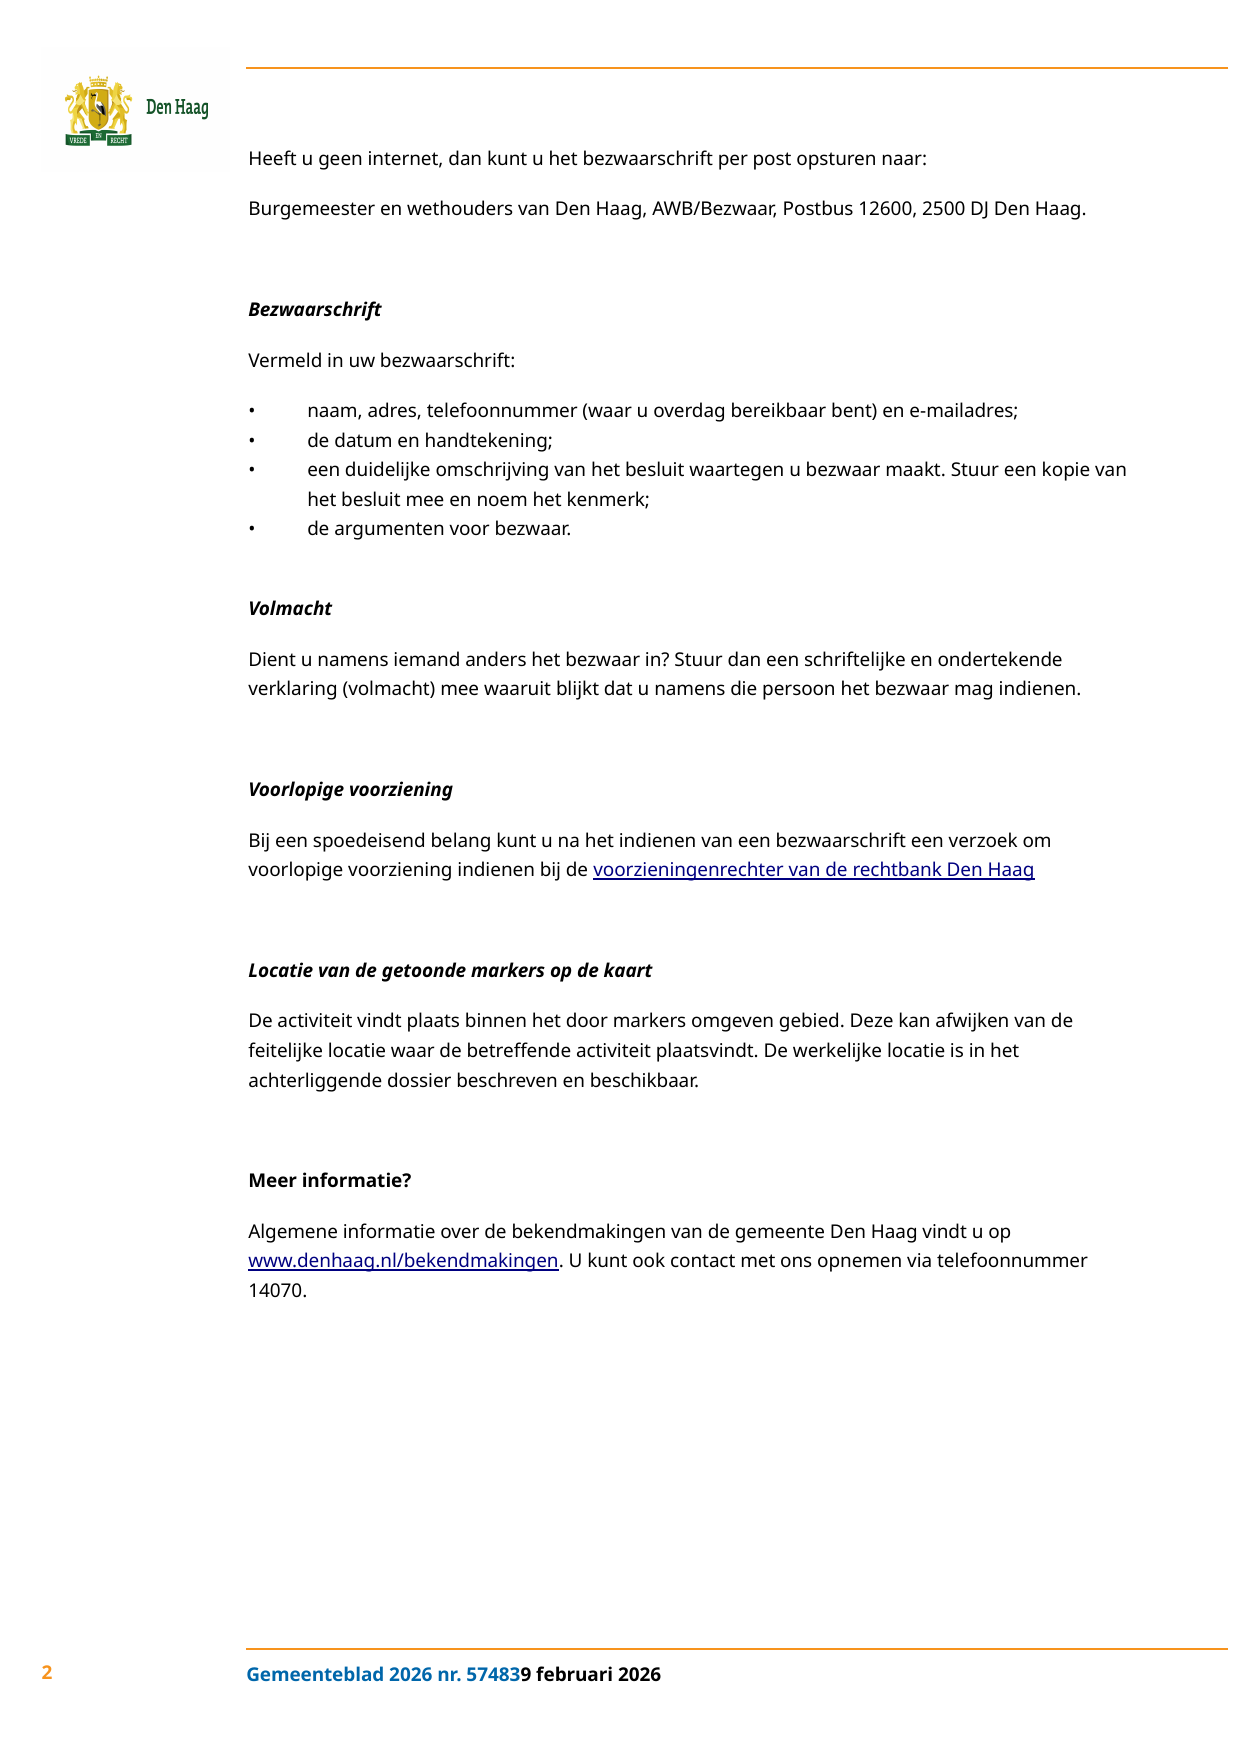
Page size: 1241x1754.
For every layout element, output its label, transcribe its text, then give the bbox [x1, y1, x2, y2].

text Heeft u geen internet, dan kunt u het bezwaarschrift per post opsturen naar: [248, 145, 1152, 171]
text Algemene informatie over de bekendmakingen van de gemeente Den Haag vindt u op www.denhaag.nl/bekendmakingen. U kunt ook contact met ons opnemen via telefoonnummer 14070. [248, 1218, 1152, 1303]
text Dient u namens iemand anders het bezwaar in? Stuur dan een schriftelijke en ondertekende verklaring (volmacht) mee waaruit blijkt dat u namens die persoon het bezwaar mag indienen. [248, 646, 1152, 701]
text Bij een spoedeisend belang kunt u na het indienen van een bezwaarschrift een verzoek om voorlopige voorziening indienen bij de voorzieningenrechter van de rechtbank Den Haag [248, 827, 1152, 882]
text Volmacht [248, 596, 1152, 621]
list de datum en handtekening; [248, 427, 1152, 453]
list een duidelijke omschrijving van het besluit waartegen u bezwaar maakt. Stuur een kopie van het besluit mee en noem het kenmerk; [248, 456, 1152, 512]
text De activiteit vindt plaats binnen het door markers omgeven gebied. Deze kan afwijken van de feitelijke locatie waar de betreffende activiteit plaatsvindt. De werkelijke locatie is in het achterliggende dossier beschreven en beschikbaar. [248, 1008, 1152, 1093]
text Bezwaarschrift [248, 296, 1152, 322]
text Vermeld in uw bezwaarschrift: [248, 347, 1152, 373]
list naam, adres, telefoonnummer (waar u overdag bereikbaar bent) en e-mailadres; [248, 397, 1152, 423]
picture [41, 47, 231, 172]
text Voorlopige voorziening [248, 776, 1152, 802]
text Burgemeester en wethouders van Den Haag, AWB/Bezwaar, Postbus 12600, 2500 DJ Den Haag. [248, 196, 1152, 221]
text Meer informatie? [248, 1168, 1152, 1193]
list de argumenten voor bezwaar. [248, 516, 1152, 541]
text Locatie van de getoonde markers op de kaart [248, 957, 1152, 983]
